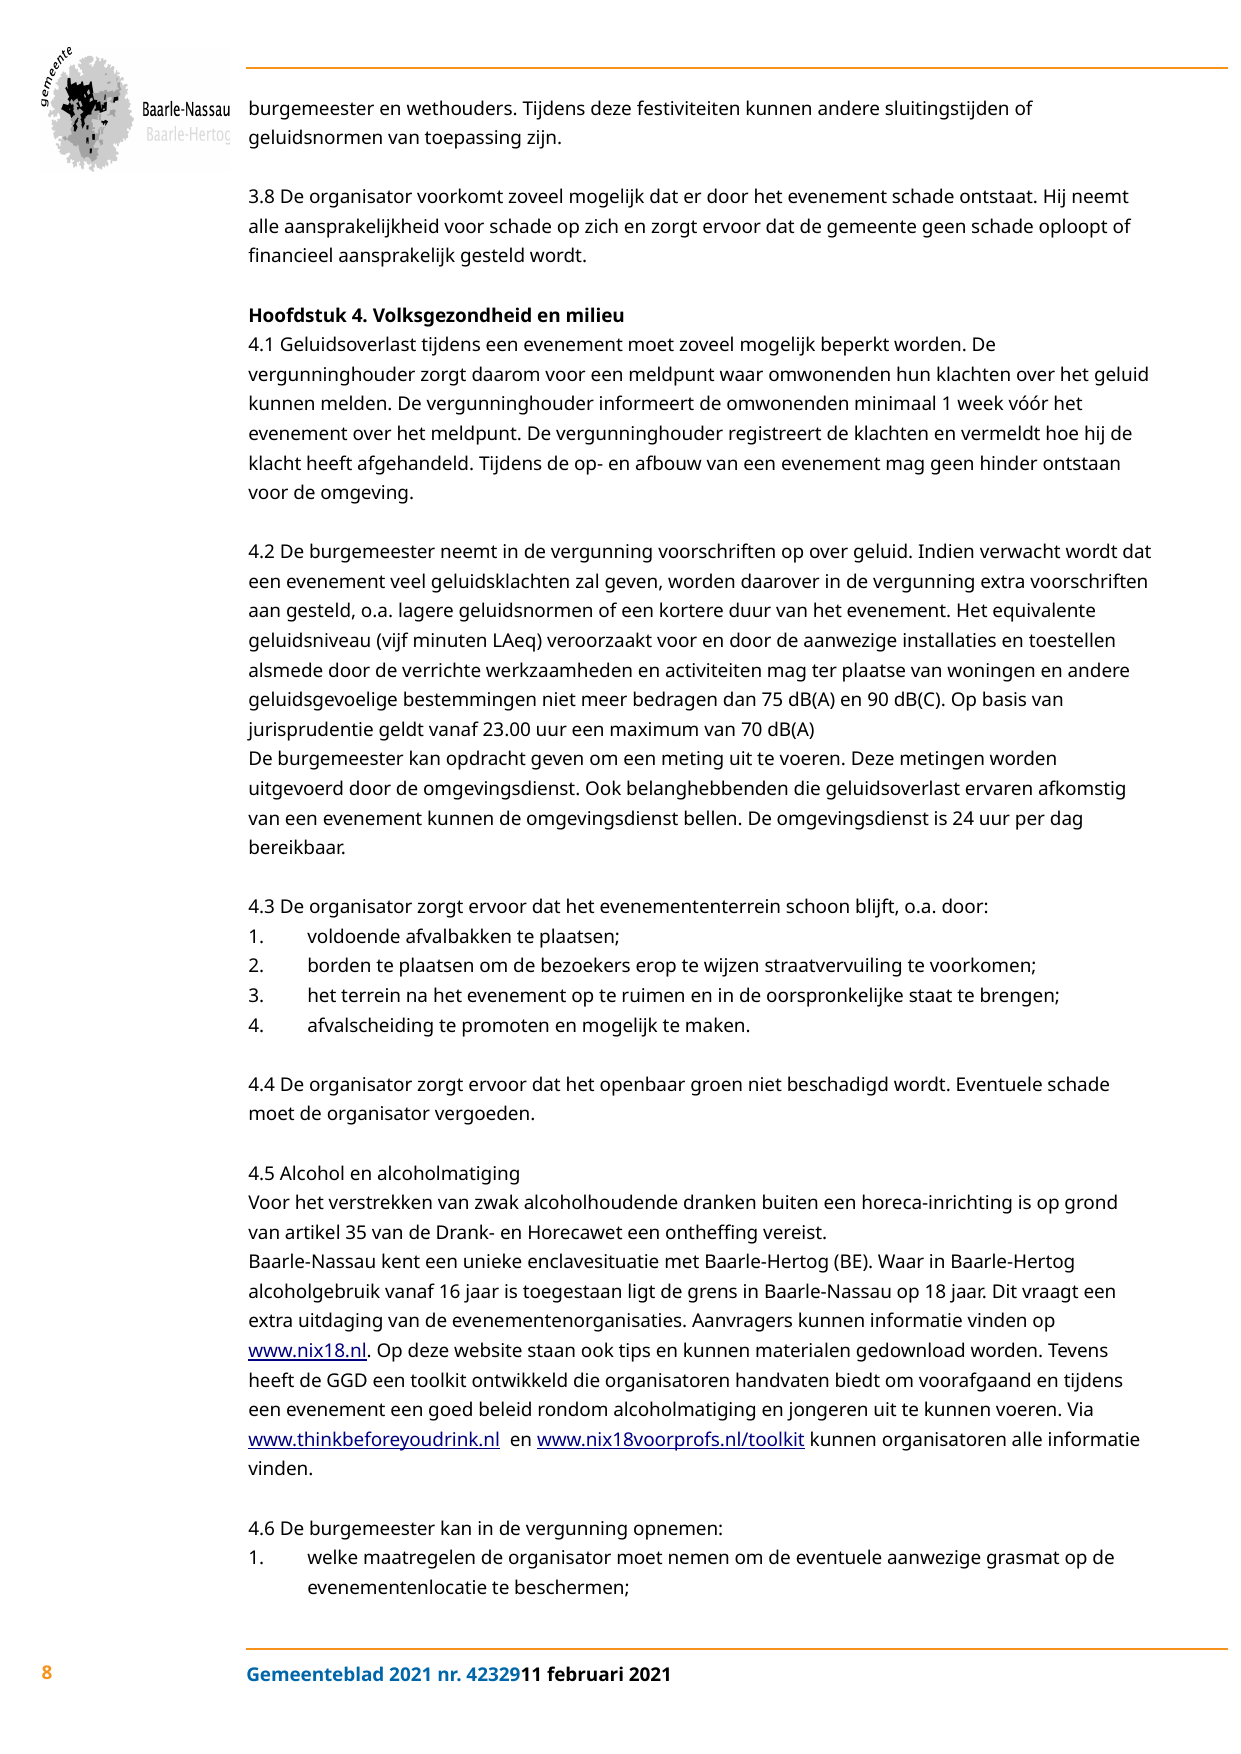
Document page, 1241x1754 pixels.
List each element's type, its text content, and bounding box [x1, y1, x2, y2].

text 4.4 De organisator zorgt ervoor dat het openbaar groen niet beschadigd wordt. Eventuele schade moet de organisator vergoeden. [248, 1071, 1152, 1126]
text 4.2 De burgemeester neemt in de vergunning voorschriften op over geluid. Indien verwacht wordt dat een evenement veel geluidsklachten zal geven, worden daarover in de vergunning extra voorschriften aan gesteld, o.a. lagere geluidsnormen of een kortere duur van het evenement. Het equivalente geluidsniveau (vijf minuten LAeq) veroorzaakt voor en door de aanwezige installaties en toestellen alsmede door de verrichte werkzaamheden en activiteiten mag ter plaatse van woningen en andere geluidsgevoelige bestemmingen niet meer bedragen dan 75 dB(A) en 90 dB(C). Op basis van jurisprudentie geldt vanaf 23.00 uur een maximum van 70 dB(A) [248, 538, 1152, 742]
list voldoende afvalbakken te plaatsen; [248, 923, 1152, 949]
list het terrein na het evenement op te ruimen en in de oorspronkelijke staat te brengen; [248, 982, 1152, 1008]
text Baarle-Nassau kent een unieke enclavesituatie met Baarle-Hertog (BE). Waar in Baarle-Hertog alcoholgebruik vanaf 16 jaar is toegestaan ligt de grens in Baarle-Nassau op 18 jaar. Dit vraagt een extra uitdaging van de evenementenorganisaties. Aanvragers kunnen informatie vinden op www.nix18.nl. Op deze website staan ook tips en kunnen materialen gedownload worden. Tevens heeft de GGD een toolkit ontwikkeld die organisatoren handvaten biedt om voorafgaand en tijdens een evenement een goed beleid rondom alcoholmatiging en jongeren uit te kunnen voeren. Via www.thinkbeforeyoudrink.nl en www.nix18voorprofs.nl/toolkit kunnen organisatoren alle informatie vinden. [248, 1248, 1152, 1481]
text De burgemeester kan opdracht geven om een meting uit te voeren. Deze metingen worden uitgevoerd door de omgevingsdienst. Ook belanghebbenden die geluidsoverlast ervaren afkomstig van een evenement kunnen de omgevingsdienst bellen. De omgevingsdienst is 24 uur per dag bereikbaar. [248, 746, 1152, 860]
picture [41, 47, 231, 172]
list borden te plaatsen om de bezoekers erop te wijzen straatvervuiling te voorkomen; [248, 953, 1152, 978]
text 4.1 Geluidsoverlast tijdens een evenement moet zoveel mogelijk beperkt worden. De vergunninghouder zorgt daarom voor een meldpunt waar omwonenden hun klachten over het geluid kunnen melden. De vergunninghouder informeert de omwonenden minimaal 1 week vóór het evenement over het meldpunt. De vergunninghouder registreert de klachten en vermeldt hoe hij de klacht heeft afgehandeld. Tijdens de op- en afbouw van een evenement mag geen hinder ontstaan voor de omgeving. [248, 331, 1152, 505]
text 3.8 De organisator voorkomt zoveel mogelijk dat er door het evenement schade ontstaat. Hij neemt alle aansprakelijkheid voor schade op zich en zorgt ervoor dat de gemeente geen schade oploopt of financieel aansprakelijk gesteld wordt. [248, 183, 1152, 268]
text 4.5 Alcohol en alcoholmatiging [248, 1160, 1152, 1186]
list afvalscheiding te promoten en mogelijk te maken. [248, 1012, 1152, 1038]
text 4.6 De burgemeester kan in de vergunning opnemen: [248, 1515, 1152, 1541]
text burgemeester en wethouders. Tijdens deze festiviteiten kunnen andere sluitingstijden of geluidsnormen van toepassing zijn. [248, 95, 1152, 150]
text Hoofdstuk 4. Volksgezondheid en milieu [248, 302, 1152, 328]
list welke maatregelen de organisator moet nemen om de eventuele aanwezige grasmat op de evenementenlocatie te beschermen; [248, 1544, 1152, 1600]
text 4.3 De organisator zorgt ervoor dat het evenemententerrein schoon blijft, o.a. door: [248, 893, 1152, 919]
text Voor het verstrekken van zwak alcoholhoudende dranken buiten een horeca-inrichting is op grond van artikel 35 van de Drank- en Horecawet een ontheffing vereist. [248, 1189, 1152, 1245]
